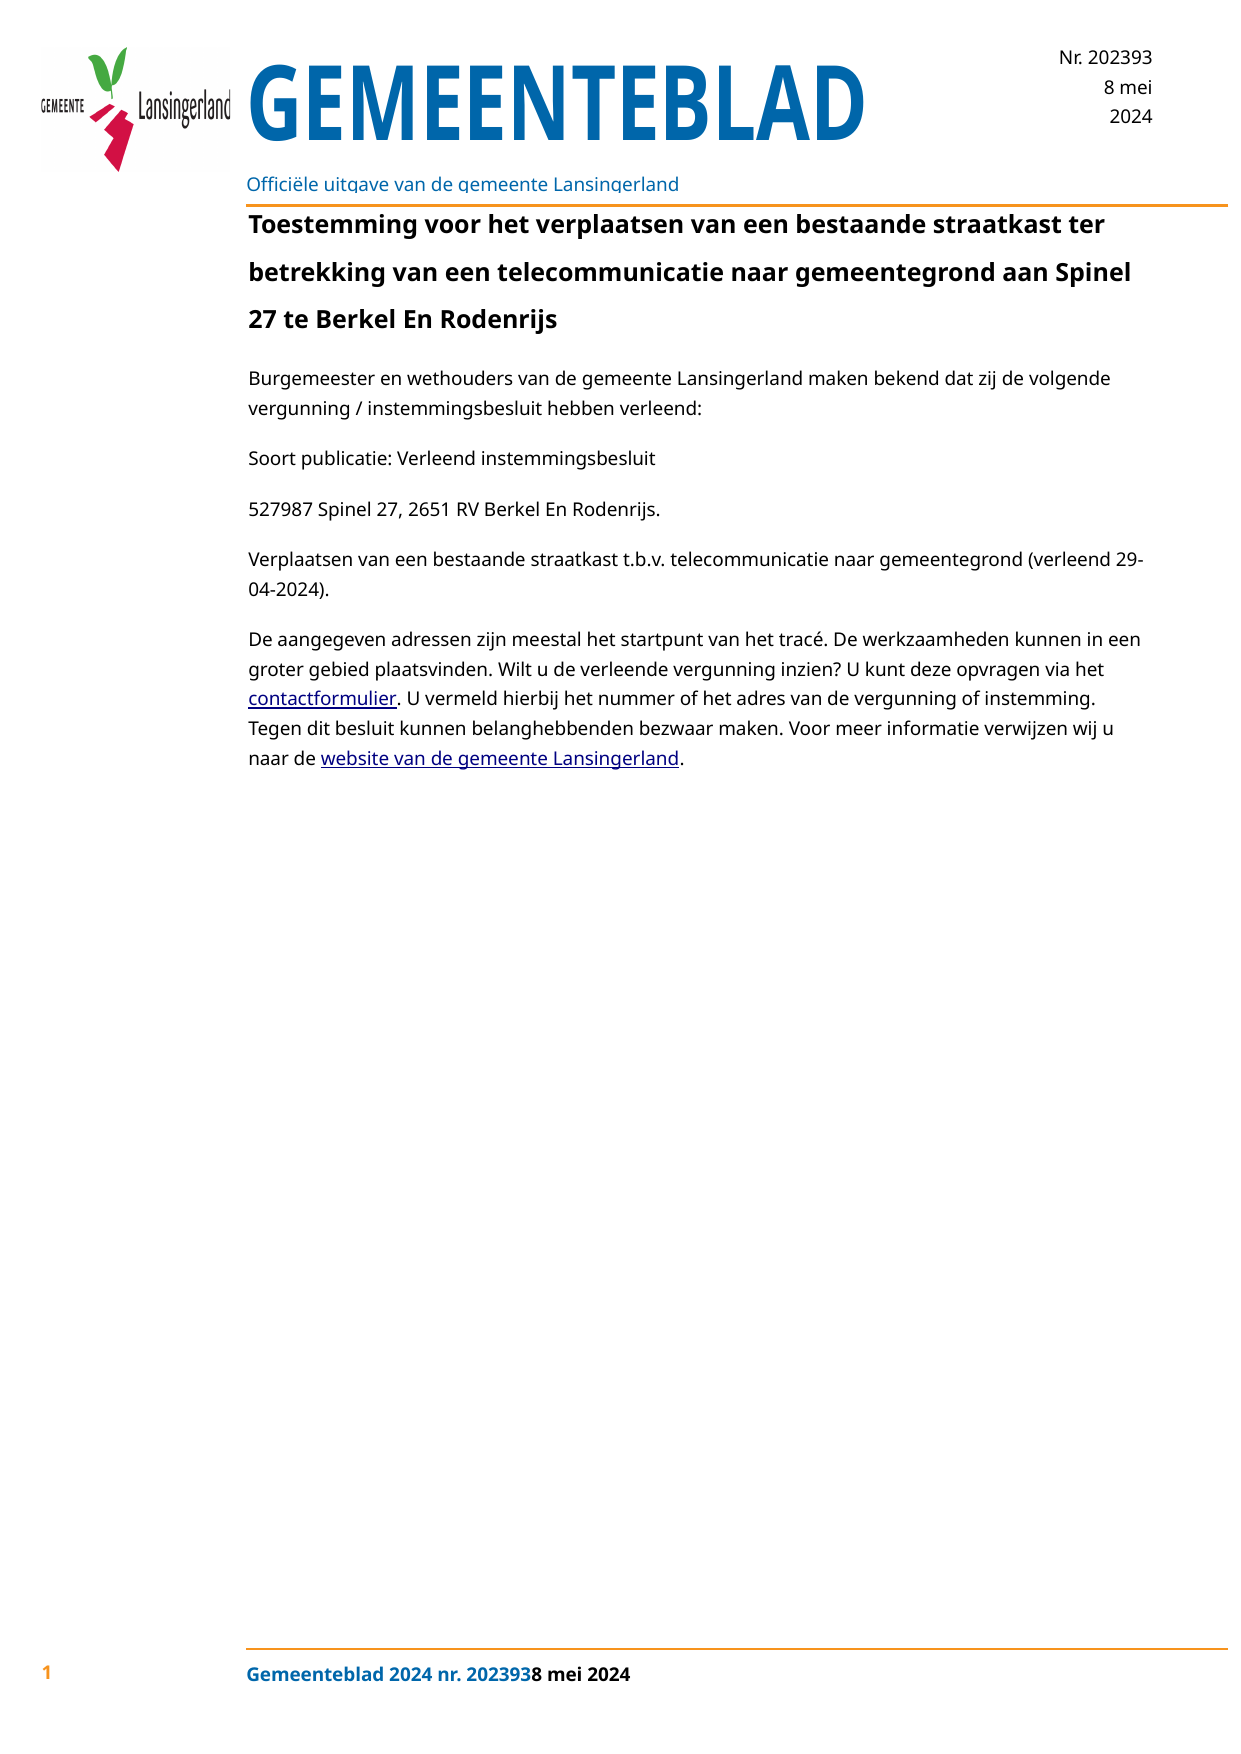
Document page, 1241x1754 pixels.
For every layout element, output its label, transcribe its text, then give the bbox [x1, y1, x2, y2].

text Soort publicatie: Verleend instemmingsbesluit [248, 446, 1152, 471]
text Burgemeester en wethouders van de gemeente Lansingerland maken bekend dat zij de volgende vergunning / instemmingsbesluit hebben verleend: [248, 366, 1152, 421]
text De aangegeven adressen zijn meestal het startpunt van het tracé. De werkzaamheden kunnen in een groter gebied plaatsvinden. Wilt u de verleende vergunning inzien? U kunt deze opvragen via het contactformulier. U vermeld hierbij het nummer of het adres van de vergunning of instemming. Tegen dit besluit kunnen belanghebbenden bezwaar maken. Voor meer informatie verwijzen wij u naar de website van de gemeente Lansingerland. [248, 626, 1152, 770]
text Toestemming voor het verplaatsen van een bestaande straatkast ter betrekking van een telecommunicatie naar gemeentegrond aan Spinel 27 te Berkel En Rodenrijs [248, 207, 1152, 336]
text 527987 Spinel 27, 2651 RV Berkel En Rodenrijs. [248, 496, 1152, 522]
text Verplaatsen van een bestaande straatkast t.b.v. telecommunicatie naar gemeentegrond (verleend 29-04-2024). [248, 546, 1152, 602]
picture [41, 47, 231, 172]
